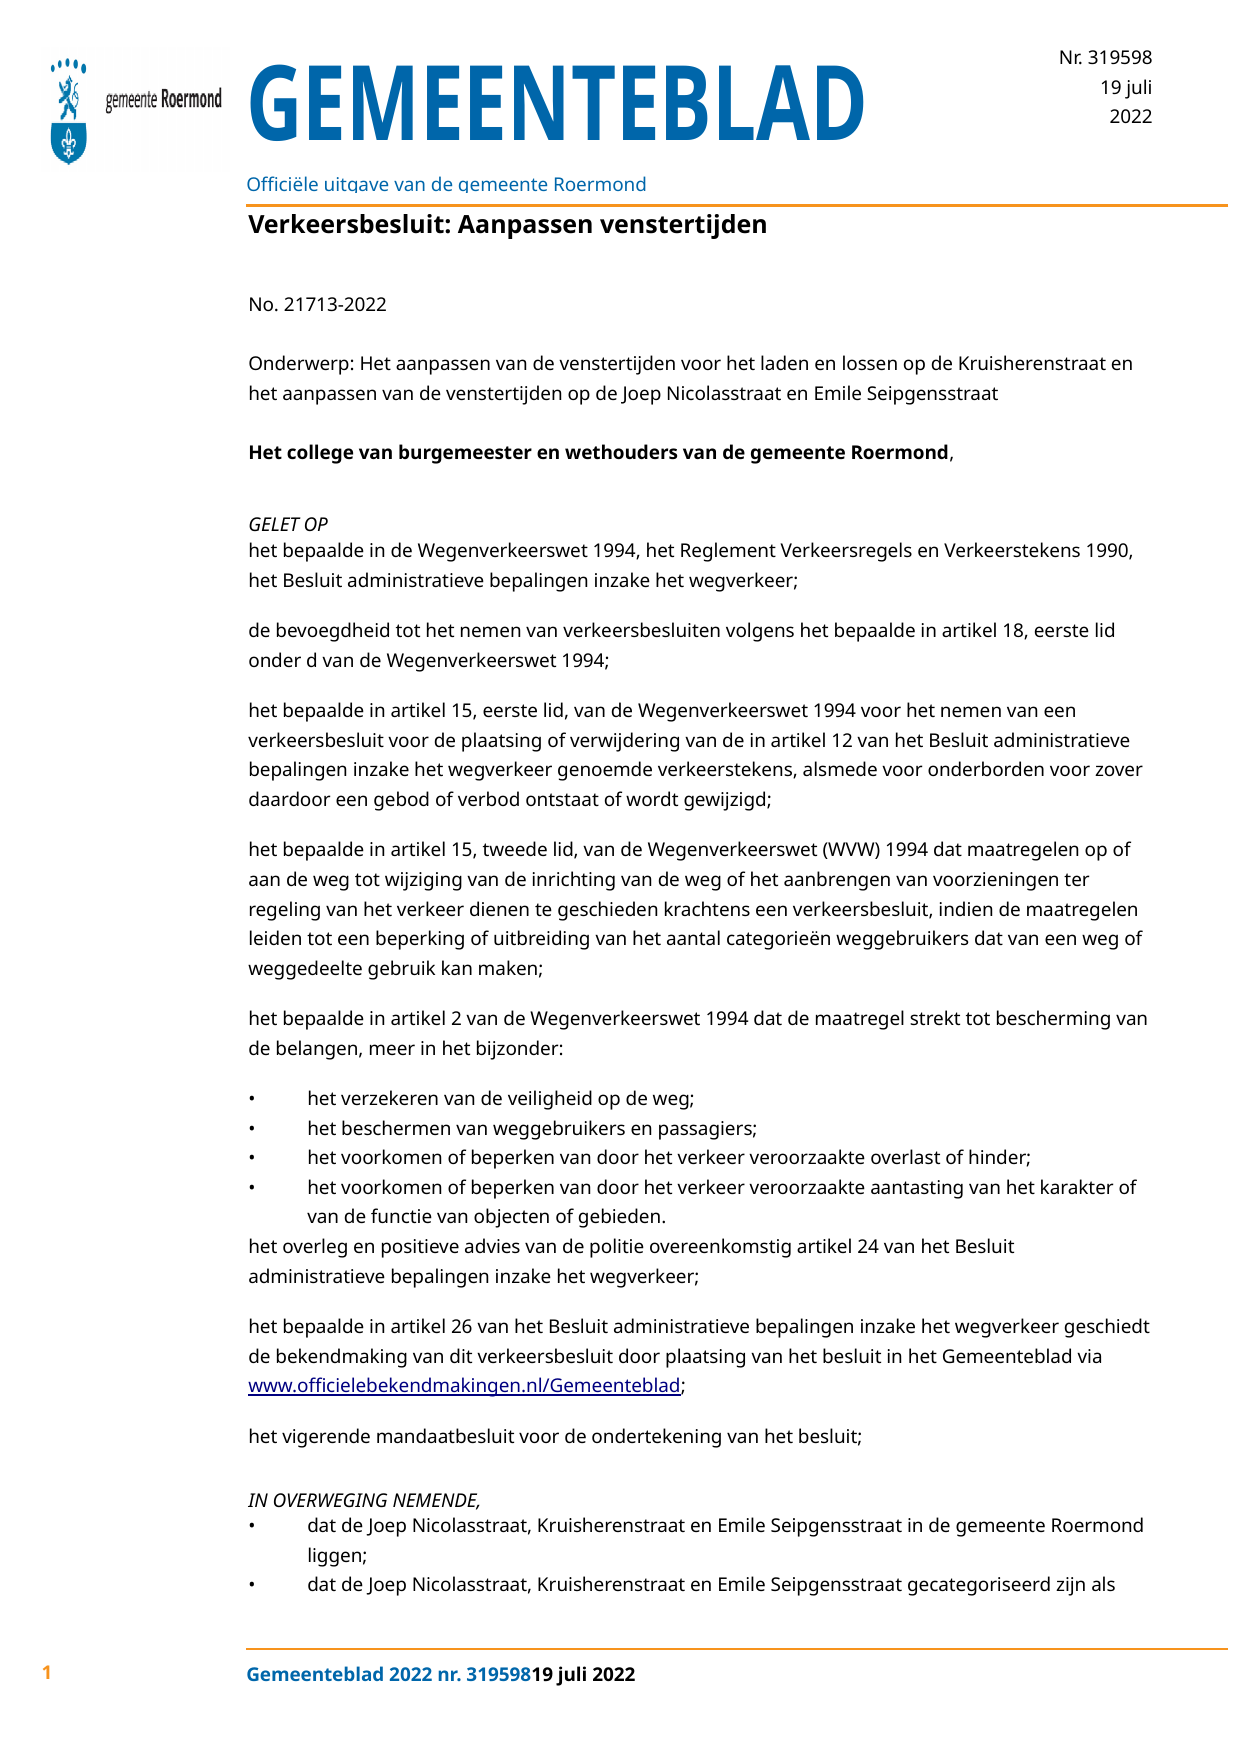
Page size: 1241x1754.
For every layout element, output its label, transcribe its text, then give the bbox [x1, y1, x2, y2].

text het bepaalde in artikel 26 van het Besluit administratieve bepalingen inzake het wegverkeer geschiedt de bekendmaking van dit verkeersbesluit door plaatsing van het besluit in het Gemeenteblad via www.officielebekendmakingen.nl/Gemeenteblad; [248, 1313, 1152, 1398]
text het vigerende mandaatbesluit voor de ondertekening van het besluit; [248, 1423, 1152, 1448]
text GELET OP [248, 512, 1152, 537]
text het bepaalde in artikel 15, tweede lid, van de Wegenverkeerswet (WVW) 1994 dat maatregelen op of aan de weg tot wijziging van de inrichting van de weg of het aanbrengen van voorzieningen ter regeling van het verkeer dienen te geschieden krachtens een verkeersbesluit, indien de maatregelen leiden tot een beperking of uitbreiding van het aantal categorieën weggebruikers dat van een weg of weggedeelte gebruik kan maken; [248, 837, 1152, 981]
text Onderwerp: Het aanpassen van de venstertijden voor het laden en lossen op de Kruisherenstraat en het aanpassen van de venstertijden op de Joep Nicolasstraat en Emile Seipgensstraat [248, 350, 1152, 406]
picture [41, 47, 231, 172]
text de bevoegdheid tot het nemen van verkeersbesluiten volgens het bepaalde in artikel 18, eerste lid onder d van de Wegenverkeerswet 1994; [248, 617, 1152, 673]
text het overleg en positieve advies van de politie overeenkomstig artikel 24 van het Besluit administratieve bepalingen inzake het wegverkeer; [248, 1233, 1152, 1288]
text Het college van burgemeester en wethouders van de gemeente Roermond, [248, 439, 1152, 465]
list het voorkomen of beperken van door het verkeer veroorzaakte overlast of hinder; [248, 1144, 1152, 1170]
text het bepaalde in de Wegenverkeerswet 1994, het Reglement Verkeersregels en Verkeerstekens 1990, het Besluit administratieve bepalingen inzake het wegverkeer; [248, 537, 1152, 593]
list dat de Joep Nicolasstraat, Kruisherenstraat en Emile Seipgensstraat gecategoriseerd zijn als [248, 1572, 1152, 1597]
text IN OVERWEGING NEMENDE, [248, 1487, 1152, 1512]
text No. 21713-2022 [248, 291, 1152, 317]
list dat de Joep Nicolasstraat, Kruisherenstraat en Emile Seipgensstraat in de gemeente Roermond liggen; [248, 1512, 1152, 1568]
text Verkeersbesluit: Aanpassen venstertijden [248, 207, 1152, 241]
text het bepaalde in artikel 2 van de Wegenverkeerswet 1994 dat de maatregel strekt tot bescherming van de belangen, meer in het bijzonder: [248, 1005, 1152, 1061]
list het verzekeren van de veiligheid op de weg; [248, 1085, 1152, 1111]
text het bepaalde in artikel 15, eerste lid, van de Wegenverkeerswet 1994 voor het nemen van een verkeersbesluit voor de plaatsing of verwijdering van de in artikel 12 van het Besluit administratieve bepalingen inzake het wegverkeer genoemde verkeerstekens, alsmede voor onderborden voor zover daardoor een gebod of verbod ontstaat of wordt gewijzigd; [248, 697, 1152, 812]
list het beschermen van weggebruikers en passagiers; [248, 1115, 1152, 1141]
list het voorkomen of beperken van door het verkeer veroorzaakte aantasting van het karakter of van de functie van objecten of gebieden. [248, 1174, 1152, 1229]
